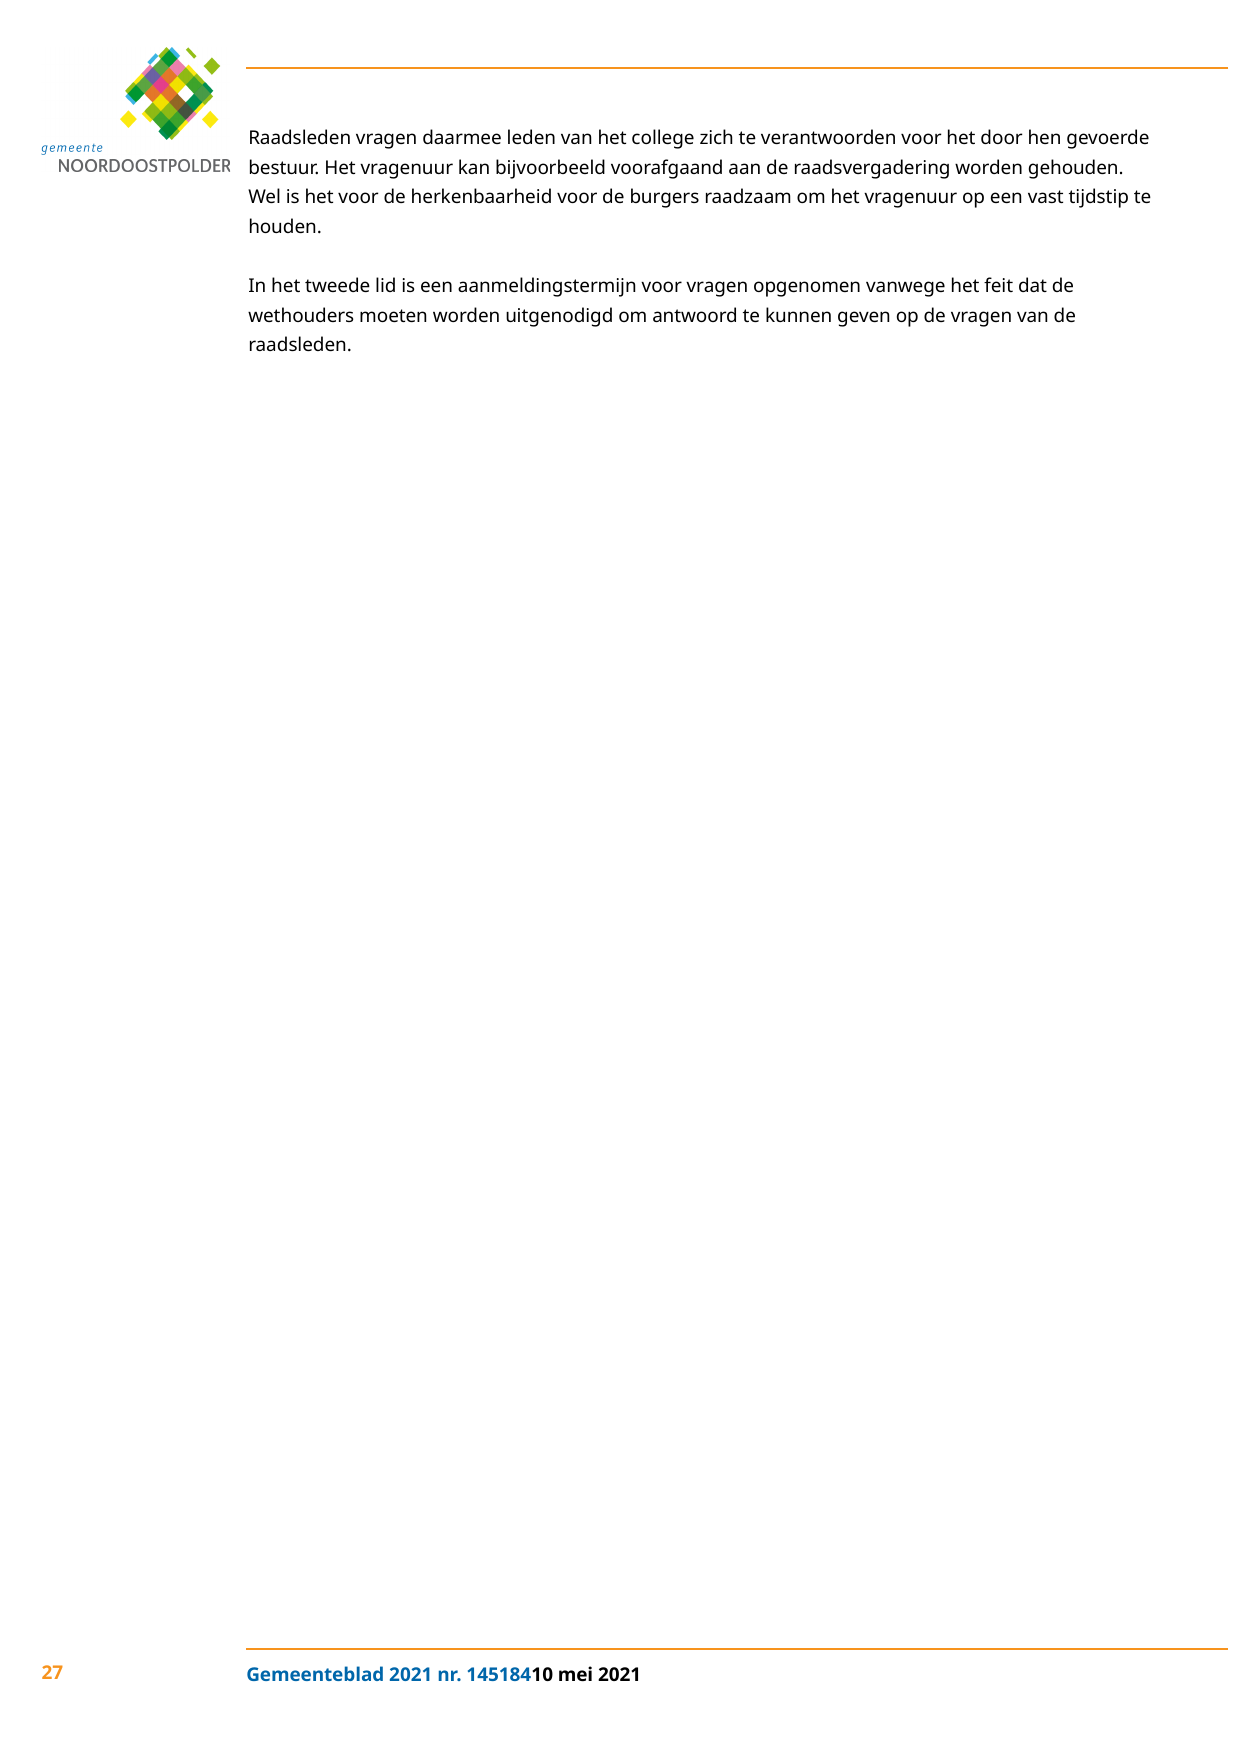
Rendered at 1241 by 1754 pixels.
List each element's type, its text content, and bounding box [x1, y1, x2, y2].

picture [41, 47, 231, 172]
text Raadsleden vragen daarmee leden van het college zich te verantwoorden voor het door hen gevoerde bestuur. Het vragenuur kan bijvoorbeeld voorafgaand aan de raadsvergadering worden gehouden. Wel is het voor de herkenbaarheid voor de burgers raadzaam om het vragenuur op een vast tijdstip te houden. [248, 124, 1152, 239]
text In het tweede lid is een aanmeldingstermijn voor vragen opgenomen vanwege het feit dat de wethouders moeten worden uitgenodigd om antwoord te kunnen geven op de vragen van de raadsleden. [248, 272, 1152, 357]
